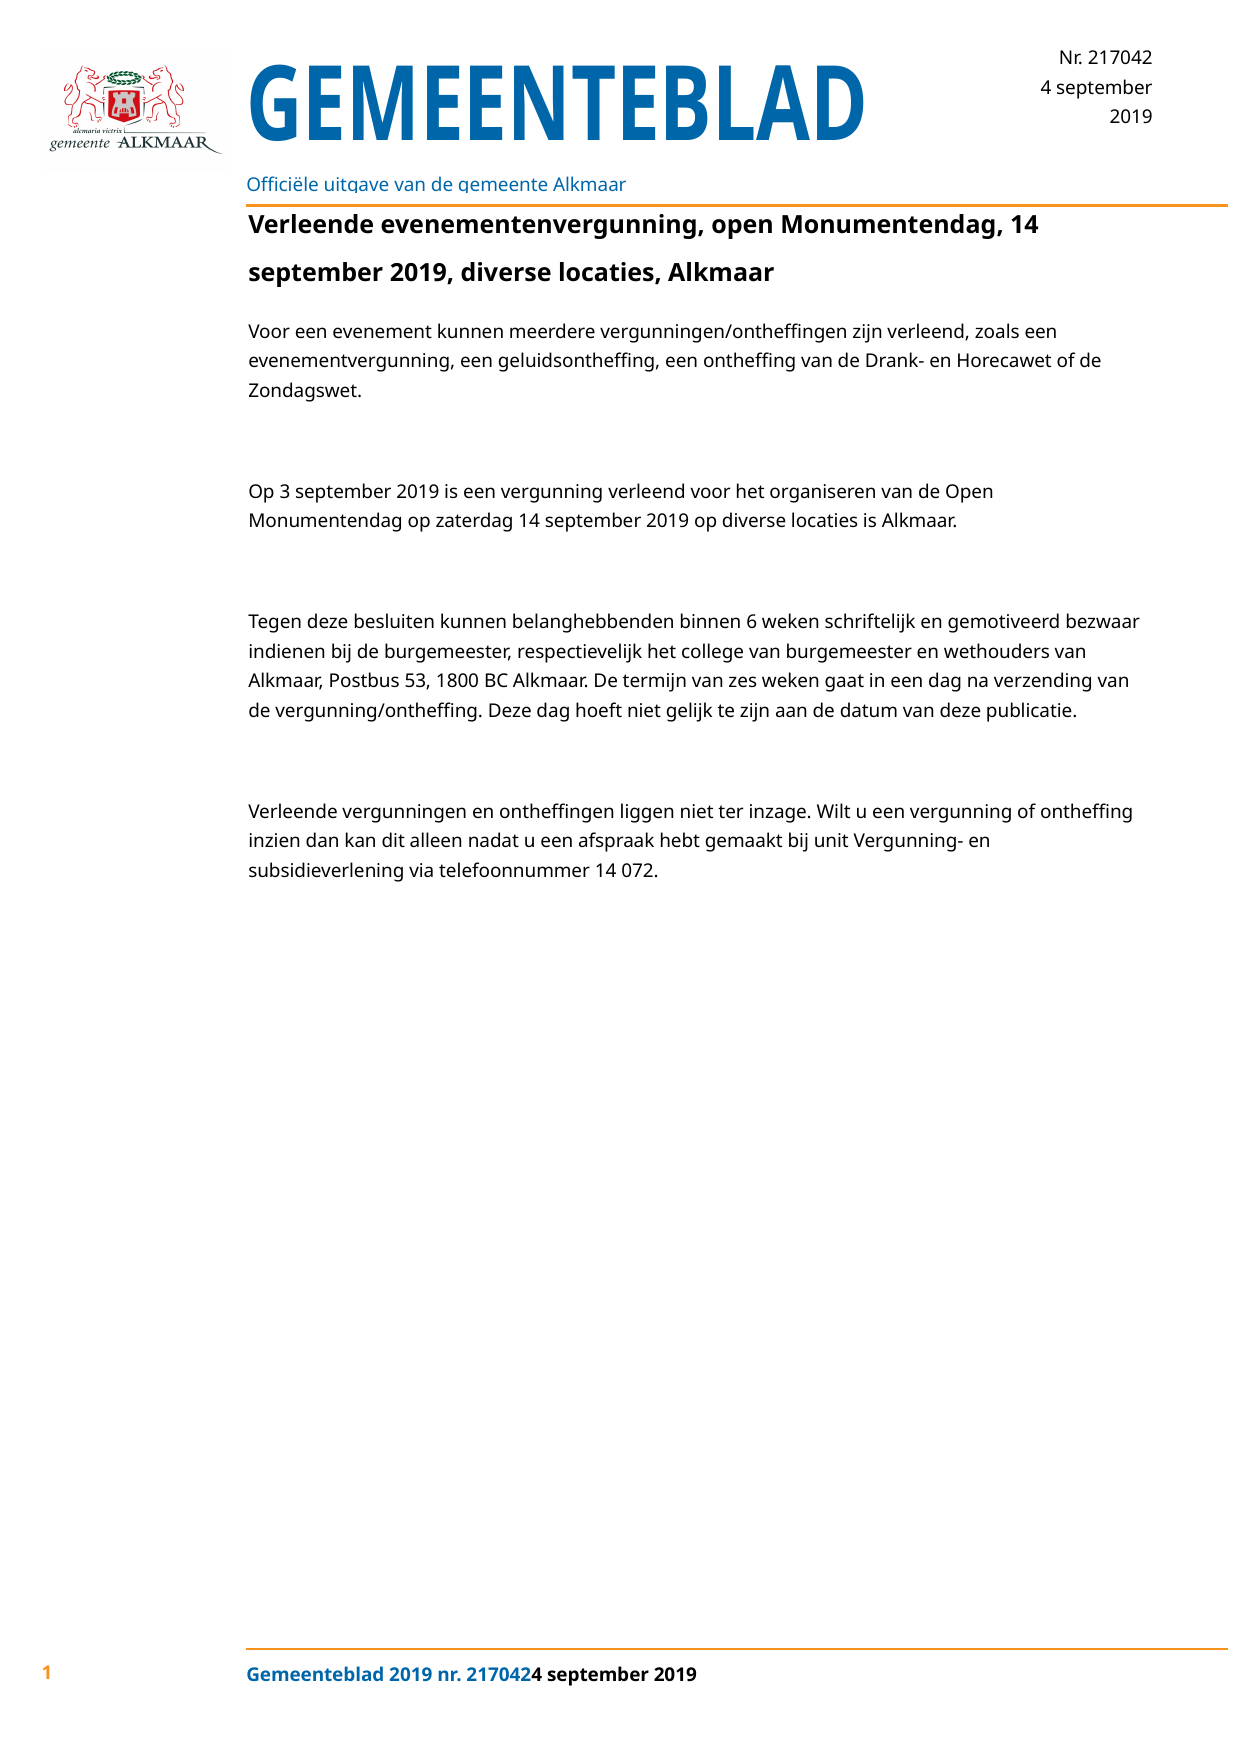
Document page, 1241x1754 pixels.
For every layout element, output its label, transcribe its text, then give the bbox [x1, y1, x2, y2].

text Tegen deze besluiten kunnen belanghebbenden binnen 6 weken schriftelijk en gemotiveerd bezwaar indienen bij de burgemeester, respectievelijk het college van burgemeester en wethouders van Alkmaar, Postbus 53, 1800 BC Alkmaar. De termijn van zes weken gaat in een dag na verzending van de vergunning/ontheffing. Deze dag hoeft niet gelijk te zijn aan de datum van deze publicatie. [248, 608, 1152, 723]
text Op 3 september 2019 is een vergunning verleend voor het organiseren van de Open Monumentendag op zaterdag 14 september 2019 op diverse locaties is Alkmaar. [248, 478, 1152, 533]
text Verleende evenementenvergunning, open Monumentendag, 14 september 2019, diverse locaties, Alkmaar [248, 207, 1152, 288]
picture [41, 47, 231, 172]
text Voor een evenement kunnen meerdere vergunningen/ontheffingen zijn verleend, zoals een evenementvergunning, een geluidsontheffing, een ontheffing van de Drank- en Horecawet of de Zondagswet. [248, 318, 1152, 403]
text Verleende vergunningen en ontheffingen liggen niet ter inzage. Wilt u een vergunning of ontheffing inzien dan kan dit alleen nadat u een afspraak hebt gemaakt bij unit Vergunning- en subsidieverlening via telefoonnummer 14 072. [248, 798, 1152, 883]
